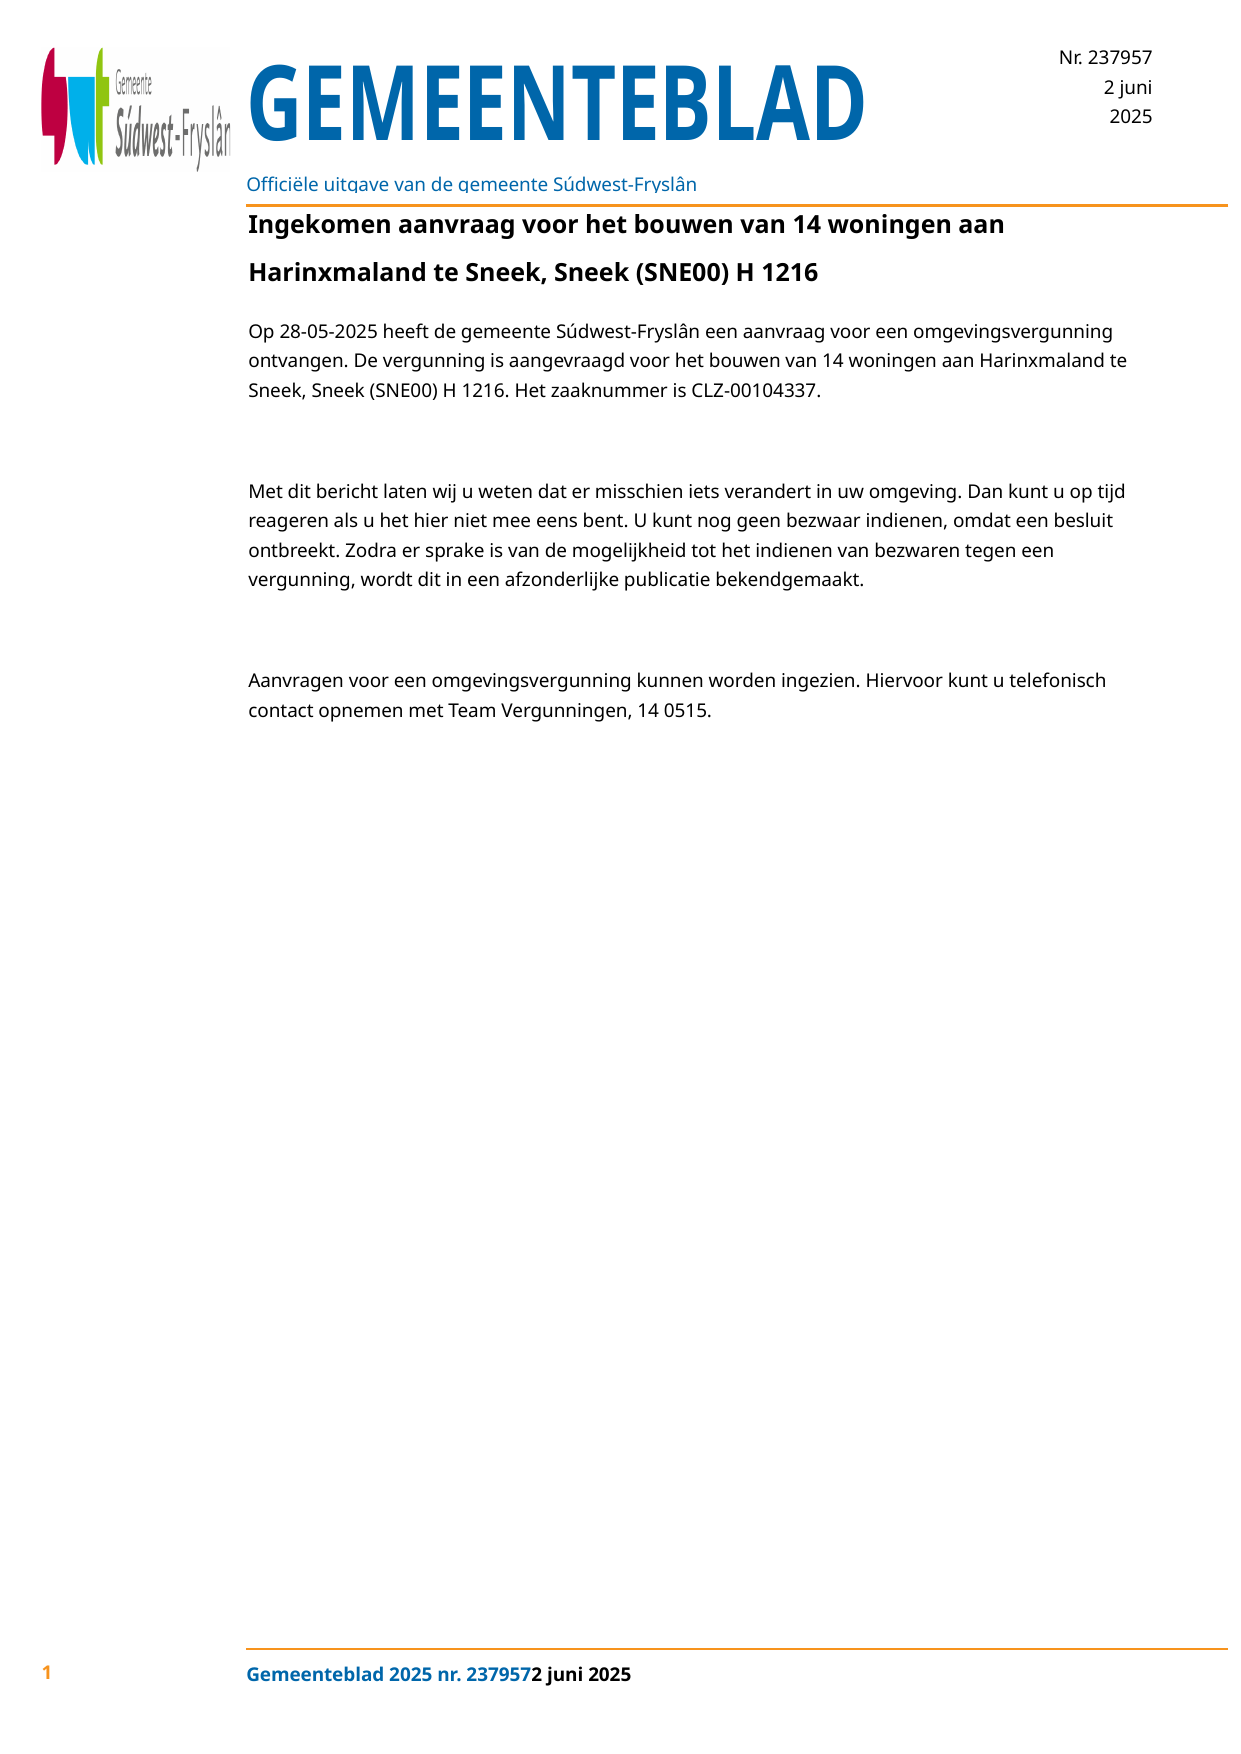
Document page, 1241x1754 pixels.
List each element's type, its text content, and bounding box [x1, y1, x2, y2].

text Ingekomen aanvraag voor het bouwen van 14 woningen aan Harinxmaland te Sneek, Sneek (SNE00) H 1216 [248, 207, 1152, 288]
text Met dit bericht laten wij u weten dat er misschien iets verandert in uw omgeving. Dan kunt u op tijd reageren als u het hier niet mee eens bent. U kunt nog geen bezwaar indienen, omdat een besluit ontbreekt. Zodra er sprake is van de mogelijkheid tot het indienen van bezwaren tegen een vergunning, wordt dit in een afzonderlijke publicatie bekendgemaakt. [248, 478, 1152, 592]
picture [41, 47, 231, 172]
text Aanvragen voor een omgevingsvergunning kunnen worden ingezien. Hiervoor kunt u telefonisch contact opnemen met Team Vergunningen, 14 0515. [248, 667, 1152, 723]
text Op 28-05-2025 heeft de gemeente Súdwest-Fryslân een aanvraag voor een omgevingsvergunning ontvangen. De vergunning is aangevraagd voor het bouwen van 14 woningen aan Harinxmaland te Sneek, Sneek (SNE00) H 1216. Het zaaknummer is CLZ-00104337. [248, 318, 1152, 403]
